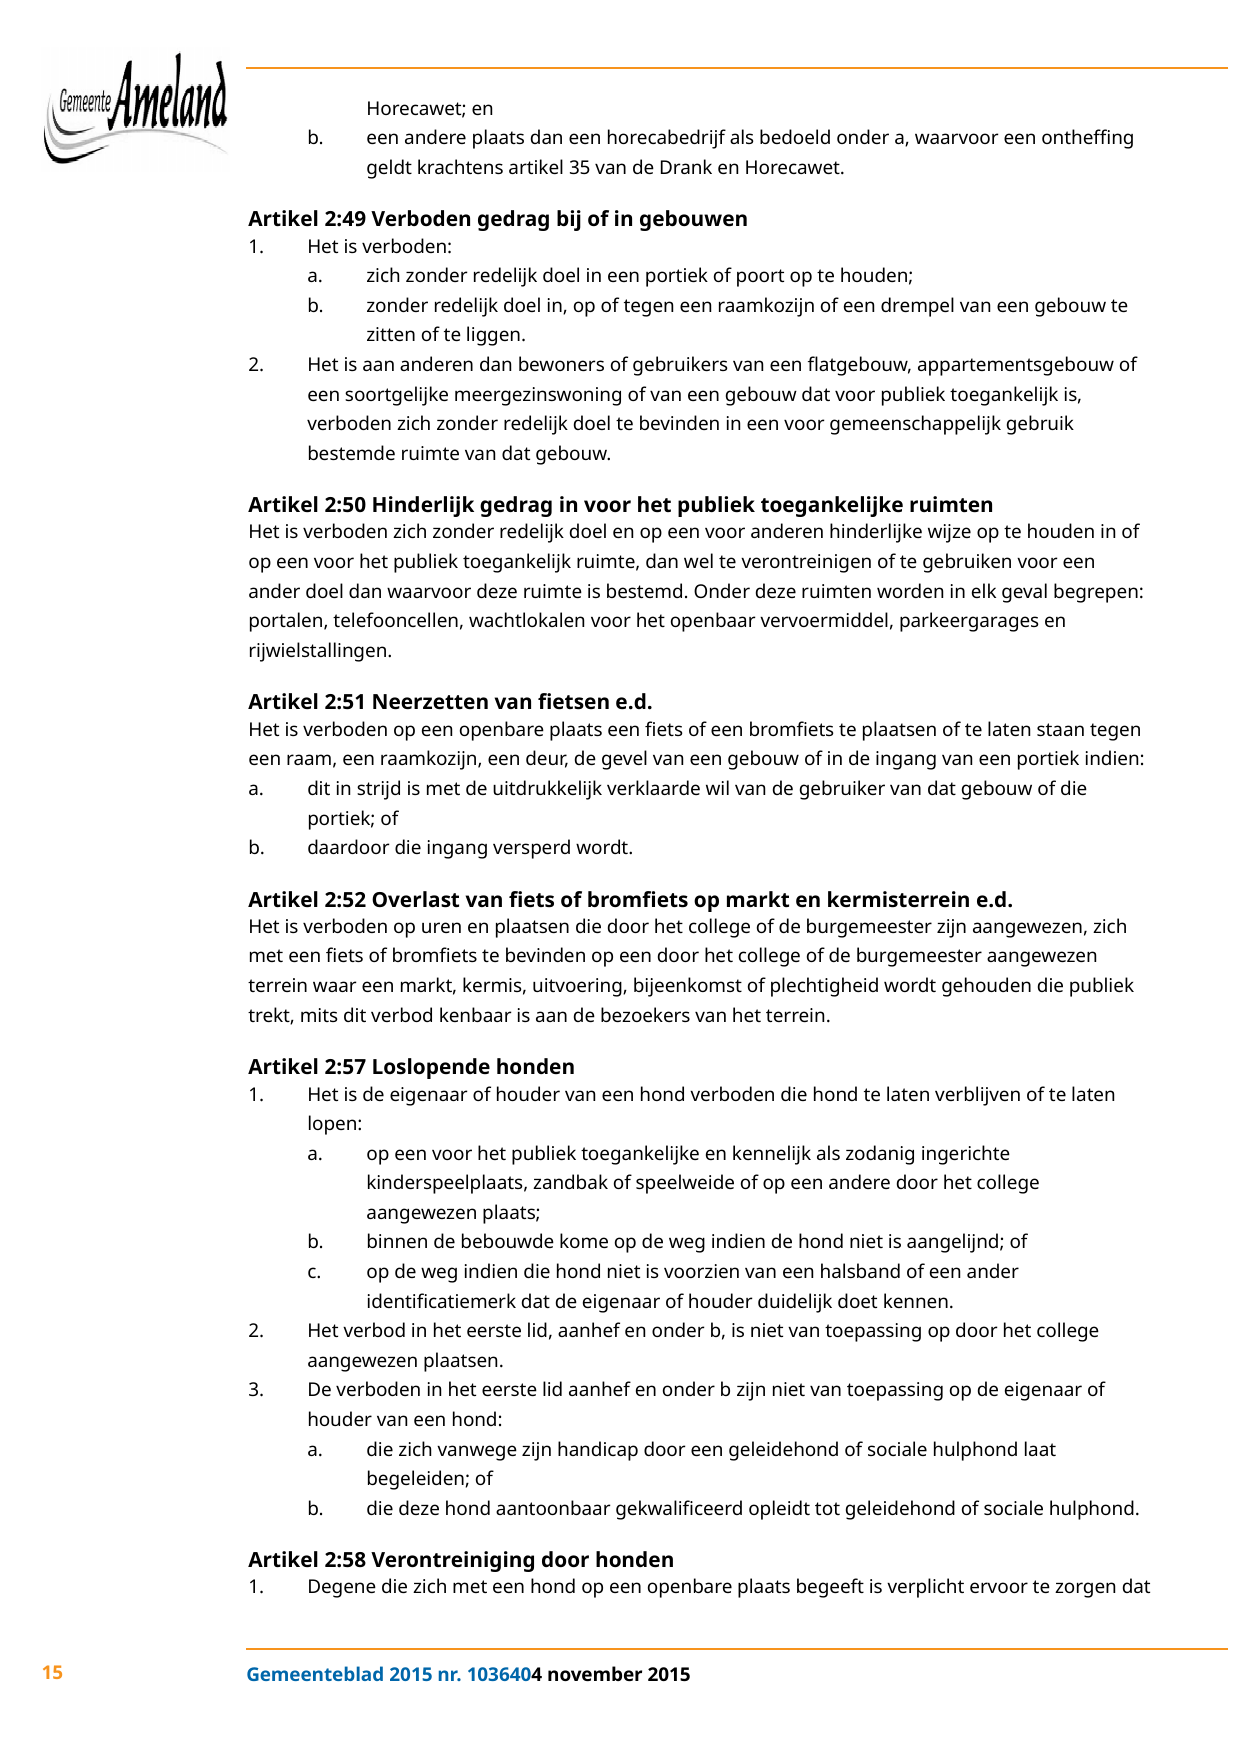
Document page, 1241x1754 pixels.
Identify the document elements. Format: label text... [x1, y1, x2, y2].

list die deze hond aantoonbaar gekwalificeerd opleidt tot geleidehond of sociale hulphond. [307, 1495, 1152, 1521]
list Het verbod in het eerste lid, aanhef en onder b, is niet van toepassing op door het college aangewezen plaatsen. [248, 1317, 1152, 1373]
picture [41, 47, 231, 172]
list op de weg indien die hond niet is voorzien van een halsband of een ander identificatiemerk dat de eigenaar of houder duidelijk doet kennen. [307, 1258, 1152, 1313]
text Artikel 2:49 Verboden gedrag bij of in gebouwen [248, 204, 1152, 233]
list die zich vanwege zijn handicap door een geleidehond of sociale hulphond laat begeleiden; of [307, 1436, 1152, 1491]
list Het is verboden: [248, 233, 1152, 258]
list een andere plaats dan een horecabedrijf als bedoeld onder a, waarvoor een ontheffing geldt krachtens artikel 35 van de Drank en Horecawet. [307, 124, 1152, 180]
list De verboden in het eerste lid aanhef en onder b zijn niet van toepassing op de eigenaar of houder van een hond: [248, 1377, 1152, 1432]
text Artikel 2:51 Neerzetten van fietsen e.d. [248, 687, 1152, 716]
list binnen de bebouwde kome op de weg indien de hond niet is aangelijnd; of [307, 1229, 1152, 1254]
list Het is aan anderen dan bewoners of gebruikers van een flatgebouw, appartementsgebouw of een soortgelijke meergezinswoning of van een gebouw dat voor publiek toegankelijk is, verboden zich zonder redelijk doel te bevinden in een voor gemeenschappelijk gebruik bestemde ruimte van dat gebouw. [248, 351, 1152, 466]
list zonder redelijk doel in, op of tegen een raamkozijn of een drempel van een gebouw te zitten of te liggen. [307, 292, 1152, 347]
list dit in strijd is met de uitdrukkelijk verklaarde wil van de gebruiker van dat gebouw of die portiek; of [248, 775, 1152, 830]
list Horecawet; en [307, 95, 1152, 121]
text Artikel 2:50 Hinderlijk gedrag in voor het publiek toegankelijke ruimten [248, 490, 1152, 519]
list Degene die zich met een hond op een openbare plaats begeeft is verplicht ervoor te zorgen dat [248, 1574, 1152, 1599]
text Het is verboden zich zonder redelijk doel en op een voor anderen hinderlijke wijze op te houden in of op een voor het publiek toegankelijk ruimte, dan wel te verontreinigen of te gebruiken voor een ander doel dan waarvoor deze ruimte is bestemd. Onder deze ruimten worden in elk geval begrepen: portalen, telefooncellen, wachtlokalen voor het openbaar vervoermiddel, parkeergarages en rijwielstallingen. [248, 519, 1152, 663]
text Het is verboden op een openbare plaats een fiets of een bromfiets te plaatsen of te laten staan tegen een raam, een raamkozijn, een deur, de gevel van een gebouw of in de ingang van een portiek indien: [248, 716, 1152, 771]
text Artikel 2:58 Verontreiniging door honden [248, 1545, 1152, 1574]
list zich zonder redelijk doel in een portiek of poort op te houden; [307, 262, 1152, 288]
list Het is de eigenaar of houder van een hond verboden die hond te laten verblijven of te laten lopen: [248, 1081, 1152, 1136]
text Het is verboden op uren en plaatsen die door het college of de burgemeester zijn aangewezen, zich met een fiets of bromfiets te bevinden op een door het college of de burgemeester aangewezen terrein waar een markt, kermis, uitvoering, bijeenkomst of plechtigheid wordt gehouden die publiek trekt, mits dit verbod kenbaar is aan de bezoekers van het terrein. [248, 913, 1152, 1028]
list daardoor die ingang versperd wordt. [248, 834, 1152, 860]
text Artikel 2:52 Overlast van fiets of bromfiets op markt en kermisterrein e.d. [248, 885, 1152, 913]
text Artikel 2:57 Loslopende honden [248, 1052, 1152, 1081]
list op een voor het publiek toegankelijke en kennelijk als zodanig ingerichte kinderspeelplaats, zandbak of speelweide of op een andere door het college aangewezen plaats; [307, 1140, 1152, 1225]
